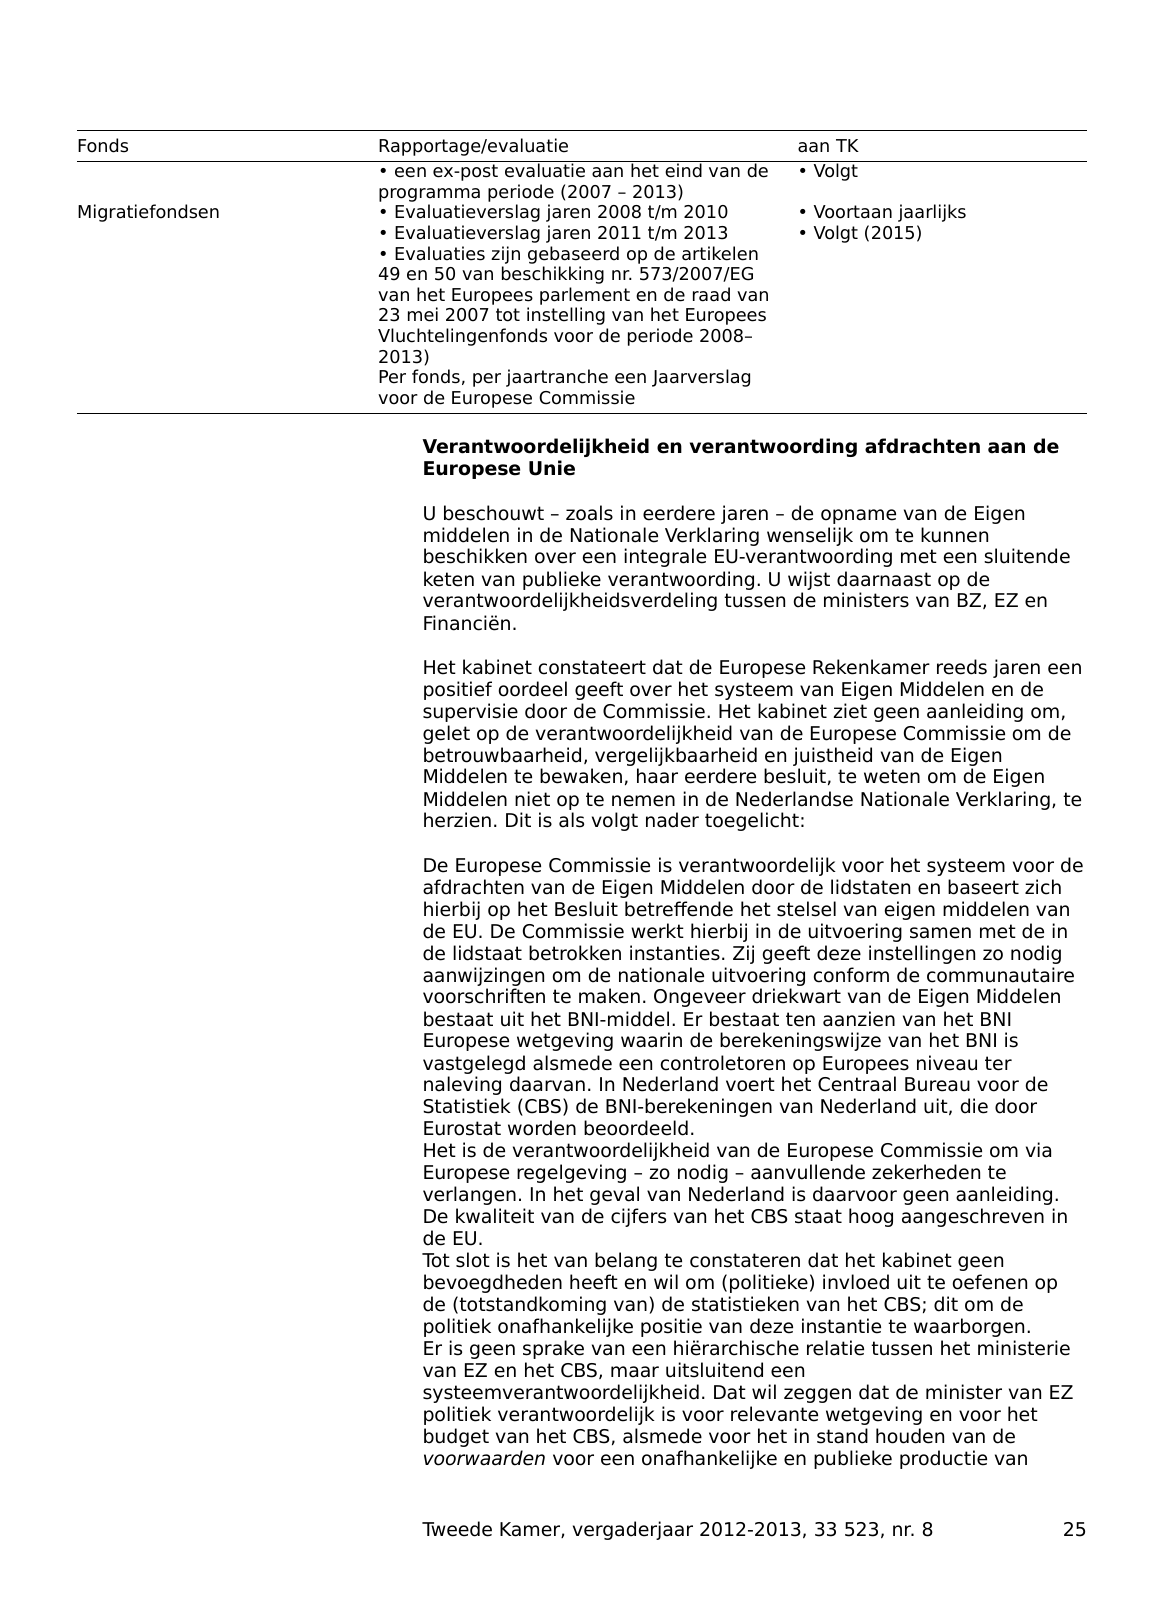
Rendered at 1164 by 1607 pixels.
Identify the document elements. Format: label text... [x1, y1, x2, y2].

text Het is de verantwoordelijkheid van de Europese Commissie om via Europese regelgeving – zo nodig – aanvullende zekerheden te verlangen. In het geval van Nederland is daarvoor geen aanleiding. De kwaliteit van de cijfers van het CBS staat hoog aangeschreven in de EU. [422, 1140, 1087, 1250]
text Tot slot is het van belang te constateren dat het kabinet geen bevoegdheden heeft en wil om (politieke) invloed uit te oefenen op de (totstandkoming van) de statistieken van het CBS; dit om de politiek onafhankelijke positie van deze instantie te waarborgen. [422, 1250, 1087, 1338]
table_header Fonds [77, 131, 372, 161]
table_cell [77, 162, 372, 202]
subtitle Verantwoordelijkheid en verantwoording afdrachten aan de Europese Unie [422, 436, 1087, 480]
table_header aan TK [791, 131, 1087, 161]
text U beschouwt – zoals in eerdere jaren – de opname van de Eigen middelen in de Nationale Verklaring wenselijk om te kunnen beschikken over een integrale EU-verantwoording met een sluitende keten van publieke verantwoording. U wijst daarnaast op de verantwoordelijkheidsverdeling tussen de ministers van BZ, EZ en Financiën. [422, 502, 1087, 634]
table_cell • Evaluatieverslag jaren 2008 t/m 2010 • Evaluatieverslag jaren 2011 t/m 2013 • Evaluaties zijn gebaseerd op de artikelen 49 en 50 van beschikking nr. 573/2007/EG van het Europees parlement en de raad van 23 mei 2007 tot instelling van het Europees Vluchtelingenfonds voor de periode 2008–2013) Per fonds, per jaartranche een Jaarverslag voor de Europese Commissie [372, 202, 791, 413]
table_header Rapportage/evaluatie [372, 131, 791, 161]
table_cell • Volgt [791, 162, 1087, 202]
text De Europese Commissie is verantwoordelijk voor het systeem voor de afdrachten van de Eigen Middelen door de lidstaten en baseert zich hierbij op het Besluit betreffende het stelsel van eigen middelen van de EU. De Commissie werkt hierbij in de uitvoering samen met de in de lidstaat betrokken instanties. Zij geeft deze instellingen zo nodig aanwijzingen om de nationale uitvoering conform de communautaire voorschriften te maken. Ongeveer driekwart van de Eigen Middelen bestaat uit het BNI-middel. Er bestaat ten aanzien van het BNI Europese wetgeving waarin de berekeningswijze van het BNI is vastgelegd alsmede een controletoren op Europees niveau ter naleving daarvan. In Nederland voert het Centraal Bureau voor de Statistiek (CBS) de BNI-berekeningen van Nederland uit, die door Eurostat worden beoordeeld. [422, 854, 1087, 1140]
text Er is geen sprake van een hiërarchische relatie tussen het ministerie van EZ en het CBS, maar uitsluitend een systeemverantwoordelijkheid. Dat wil zeggen dat de minister van EZ politiek verantwoordelijk is voor relevante wetgeving en voor het budget van het CBS, alsmede voor het in stand houden van de voorwaarden voor een onafhankelijke en publieke productie van [422, 1338, 1087, 1470]
table_cell Migratiefondsen [77, 202, 372, 413]
table_cell • een ex-post evaluatie aan het eind van de programma periode (2007 – 2013) [372, 162, 791, 202]
text Het kabinet constateert dat de Europese Rekenkamer reeds jaren een positief oordeel geeft over het systeem van Eigen Middelen en de supervisie door de Commissie. Het kabinet ziet geen aanleiding om, gelet op de verantwoordelijkheid van de Europese Commissie om de betrouwbaarheid, vergelijkbaarheid en juistheid van de Eigen Middelen te bewaken, haar eerdere besluit, te weten om de Eigen Middelen niet op te nemen in de Nederlandse Nationale Verklaring, te herzien. Dit is als volgt nader toegelicht: [422, 657, 1087, 832]
table_cell • Voortaan jaarlijks • Volgt (2015) [791, 202, 1087, 413]
